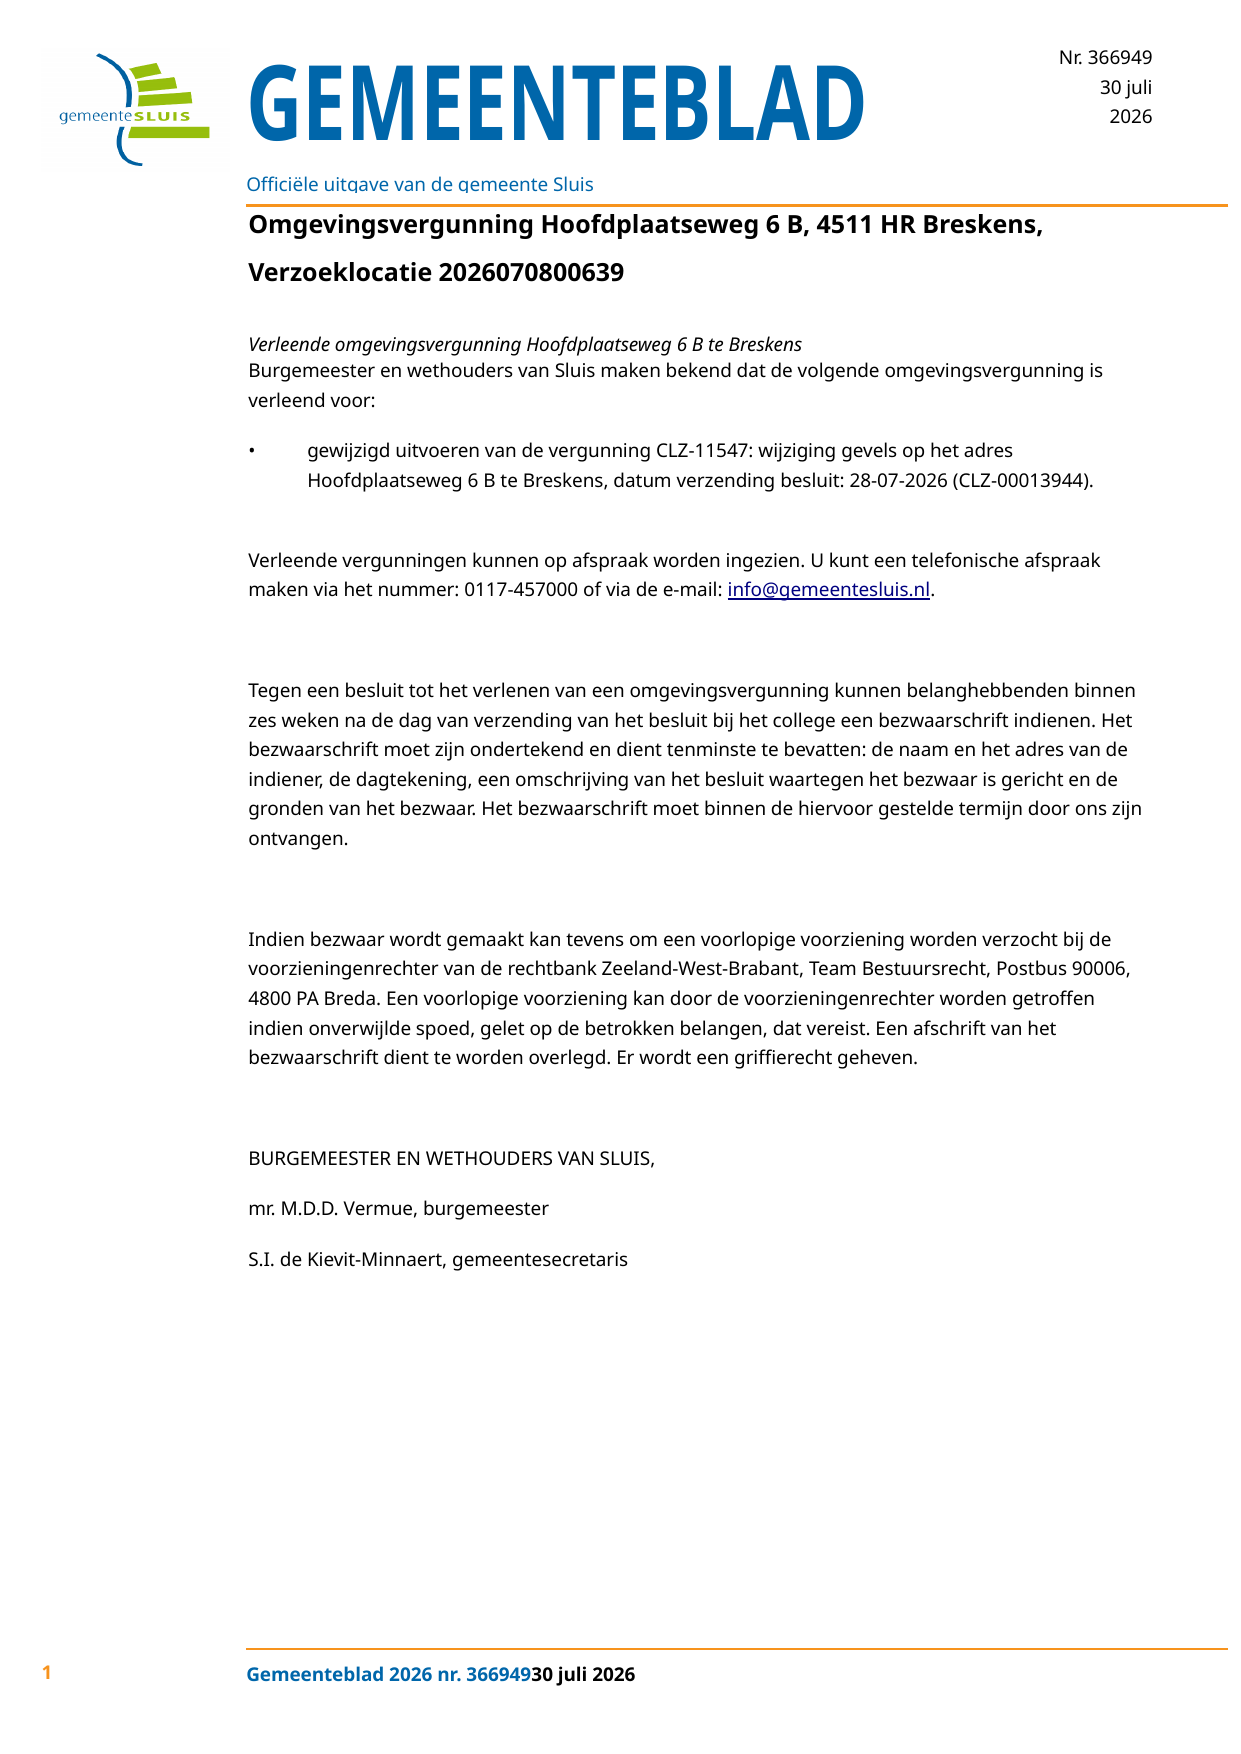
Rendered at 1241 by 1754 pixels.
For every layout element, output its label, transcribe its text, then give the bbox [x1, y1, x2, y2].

text Verleende omgevingsvergunning Hoofdplaatseweg 6 B te Breskens [248, 331, 1152, 357]
text S.I. de Kievit-Minnaert, gemeentesecretaris [248, 1246, 1152, 1272]
text Burgemeester en wethouders van Sluis maken bekend dat de volgende omgevingsvergunning is verleend voor: [248, 357, 1152, 412]
text Tegen een besluit tot het verlenen van een omgevingsvergunning kunnen belanghebbenden binnen zes weken na de dag van verzending van het besluit bij het college een bezwaarschrift indienen. Het bezwaarschrift moet zijn ondertekend en dient tenminste te bevatten: de naam en het adres van de indiener, de dagtekening, een omschrijving van het besluit waartegen het bezwaar is gericht en de gronden van het bezwaar. Het bezwaarschrift moet binnen de hiervoor gestelde termijn door ons zijn ontvangen. [248, 677, 1152, 851]
text Indien bezwaar wordt gemaakt kan tevens om een voorlopige voorziening worden verzocht bij de voorzieningenrechter van de rechtbank Zeeland-West-Brabant, Team Bestuursrecht, Postbus 90006, 4800 PA Breda. Een voorlopige voorziening kan door de voorzieningenrechter worden getroffen indien onverwijlde spoed, gelet op de betrokken belangen, dat vereist. Een afschrift van het bezwaarschrift dient te worden overlegd. Er wordt een griffierecht geheven. [248, 926, 1152, 1070]
picture [41, 47, 231, 172]
text BURGEMEESTER EN WETHOUDERS VAN SLUIS, [248, 1145, 1152, 1171]
text mr. M.D.D. Vermue, burgemeester [248, 1196, 1152, 1221]
text Verleende vergunningen kunnen op afspraak worden ingezien. U kunt een telefonische afspraak maken via het nummer: 0117-457000 of via de e-mail: info@gemeentesluis.nl. [248, 547, 1152, 602]
text Omgevingsvergunning Hoofdplaatseweg 6 B, 4511 HR Breskens, Verzoeklocatie 2026070800639 [248, 207, 1152, 288]
list gewijzigd uitvoeren van de vergunning CLZ-11547: wijziging gevels op het adres Hoofdplaatseweg 6 B te Breskens, datum verzending besluit: 28-07-2026 (CLZ-00013944). [248, 437, 1152, 492]
